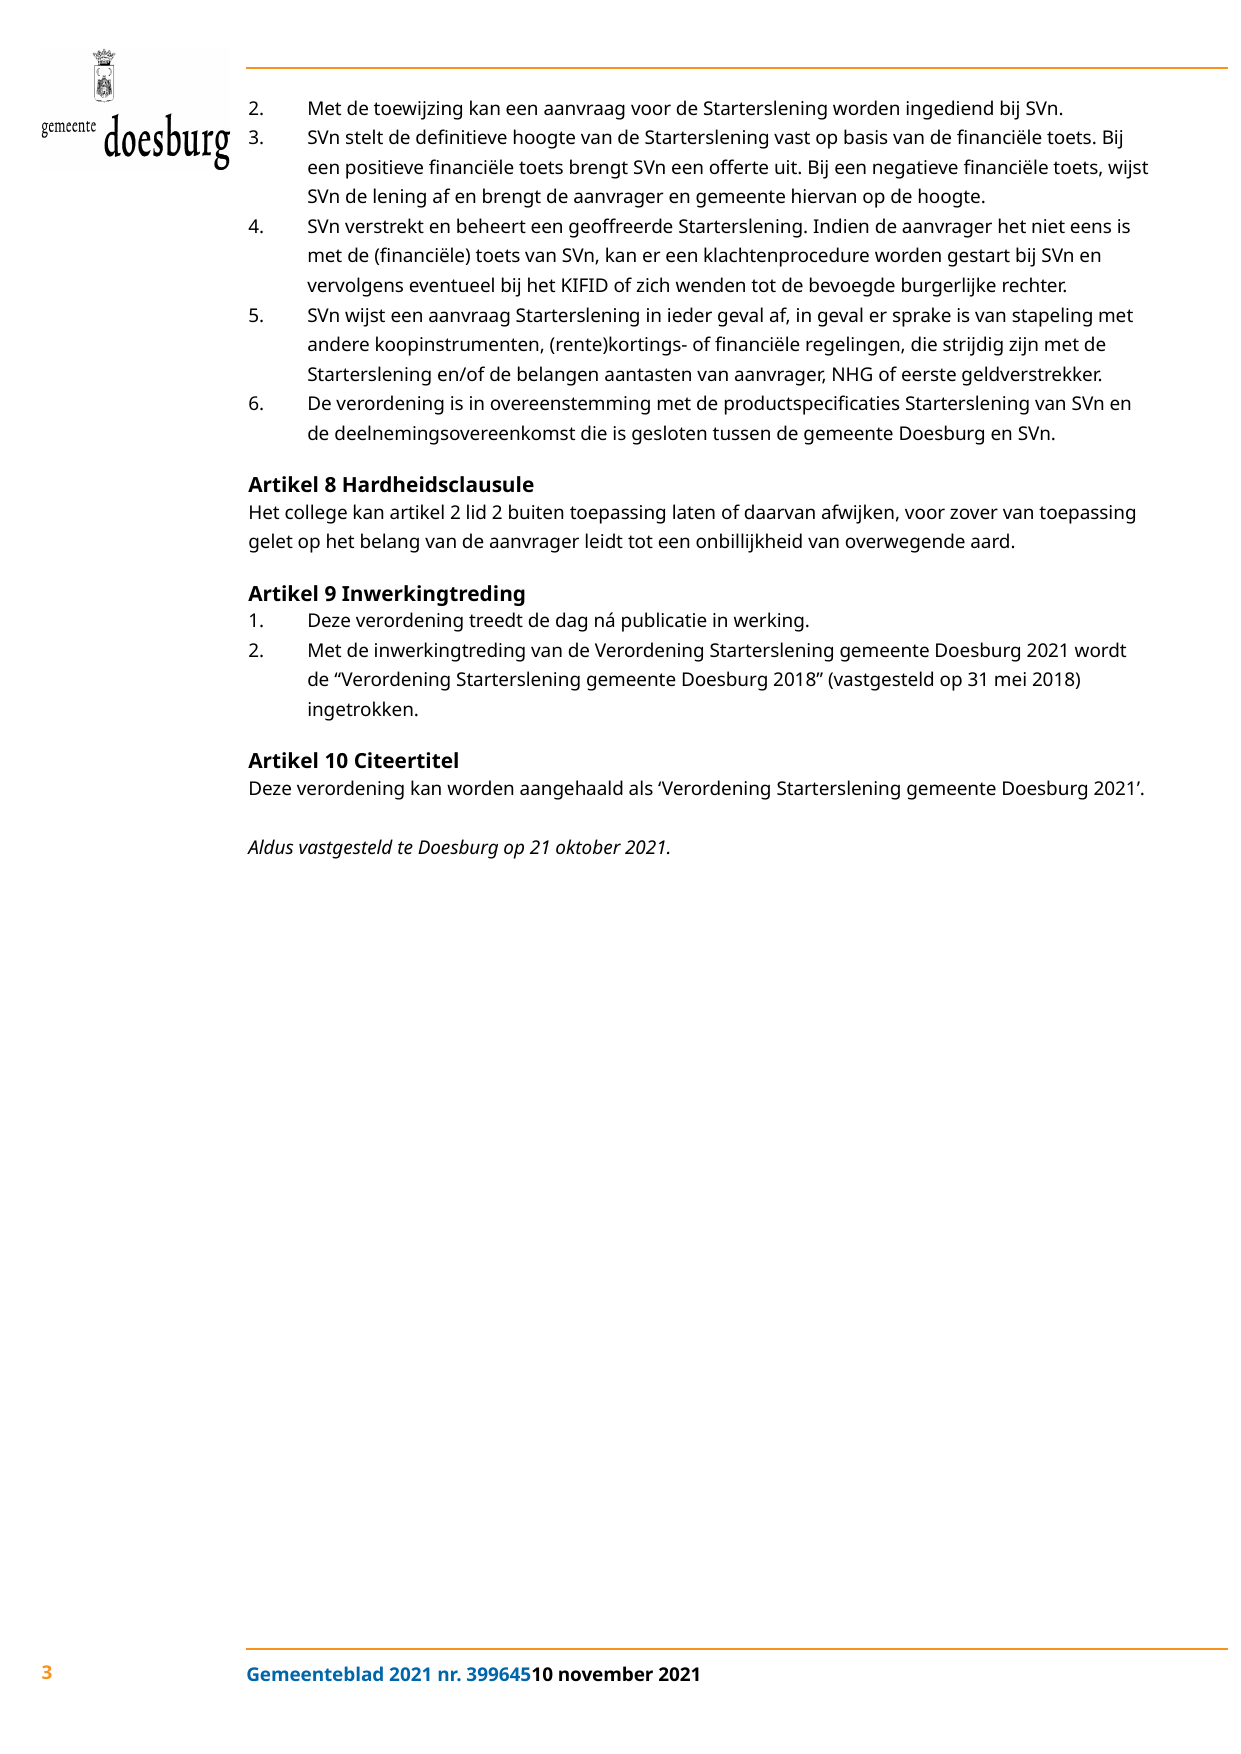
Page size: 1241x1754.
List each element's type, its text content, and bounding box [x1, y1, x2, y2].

list SVn stelt de definitieve hoogte van de Starterslening vast op basis van de financiële toets. Bij een positieve financiële toets brengt SVn een offerte uit. Bij een negatieve financiële toets, wijst SVn de lening af en brengt de aanvrager en gemeente hiervan op de hoogte. [248, 124, 1152, 209]
list De verordening is in overeenstemming met de productspecificaties Starterslening van SVn en de deelnemingsovereenkomst die is gesloten tussen de gemeente Doesburg en SVn. [248, 391, 1152, 446]
list Met de inwerkingtreding van de Verordening Starterslening gemeente Doesburg 2021 wordt de “Verordening Starterslening gemeente Doesburg 2018” (vastgesteld op 31 mei 2018) ingetrokken. [248, 637, 1152, 722]
text Artikel 9 Inwerkingtreding [248, 579, 1152, 607]
list SVn verstrekt en beheert een geoffreerde Starterslening. Indien de aanvrager het niet eens is met de (financiële) toets van SVn, kan er een klachtenprocedure worden gestart bij SVn en vervolgens eventueel bij het KIFID of zich wenden tot de bevoegde burgerlijke rechter. [248, 213, 1152, 298]
text Deze verordening kan worden aangehaald als ‘Verordening Starterslening gemeente Doesburg 2021’. [248, 775, 1152, 801]
picture [41, 47, 231, 172]
list Deze verordening treedt de dag ná publicatie in werking. [248, 607, 1152, 633]
text Aldus vastgesteld te Doesburg op 21 oktober 2021. [248, 834, 1152, 860]
text Het college kan artikel 2 lid 2 buiten toepassing laten of daarvan afwijken, voor zover van toepassing gelet op het belang van de aanvrager leidt tot een onbillijkheid van overwegende aard. [248, 499, 1152, 554]
list SVn wijst een aanvraag Starterslening in ieder geval af, in geval er sprake is van stapeling met andere koopinstrumenten, (rente)kortings- of financiële regelingen, die strijdig zijn met de Starterslening en/of de belangen aantasten van aanvrager, NHG of eerste geldverstrekker. [248, 302, 1152, 387]
text Artikel 8 Hardheidsclausule [248, 471, 1152, 499]
text Artikel 10 Citeertitel [248, 747, 1152, 775]
list Met de toewijzing kan een aanvraag voor de Starterslening worden ingediend bij SVn. [248, 95, 1152, 121]
